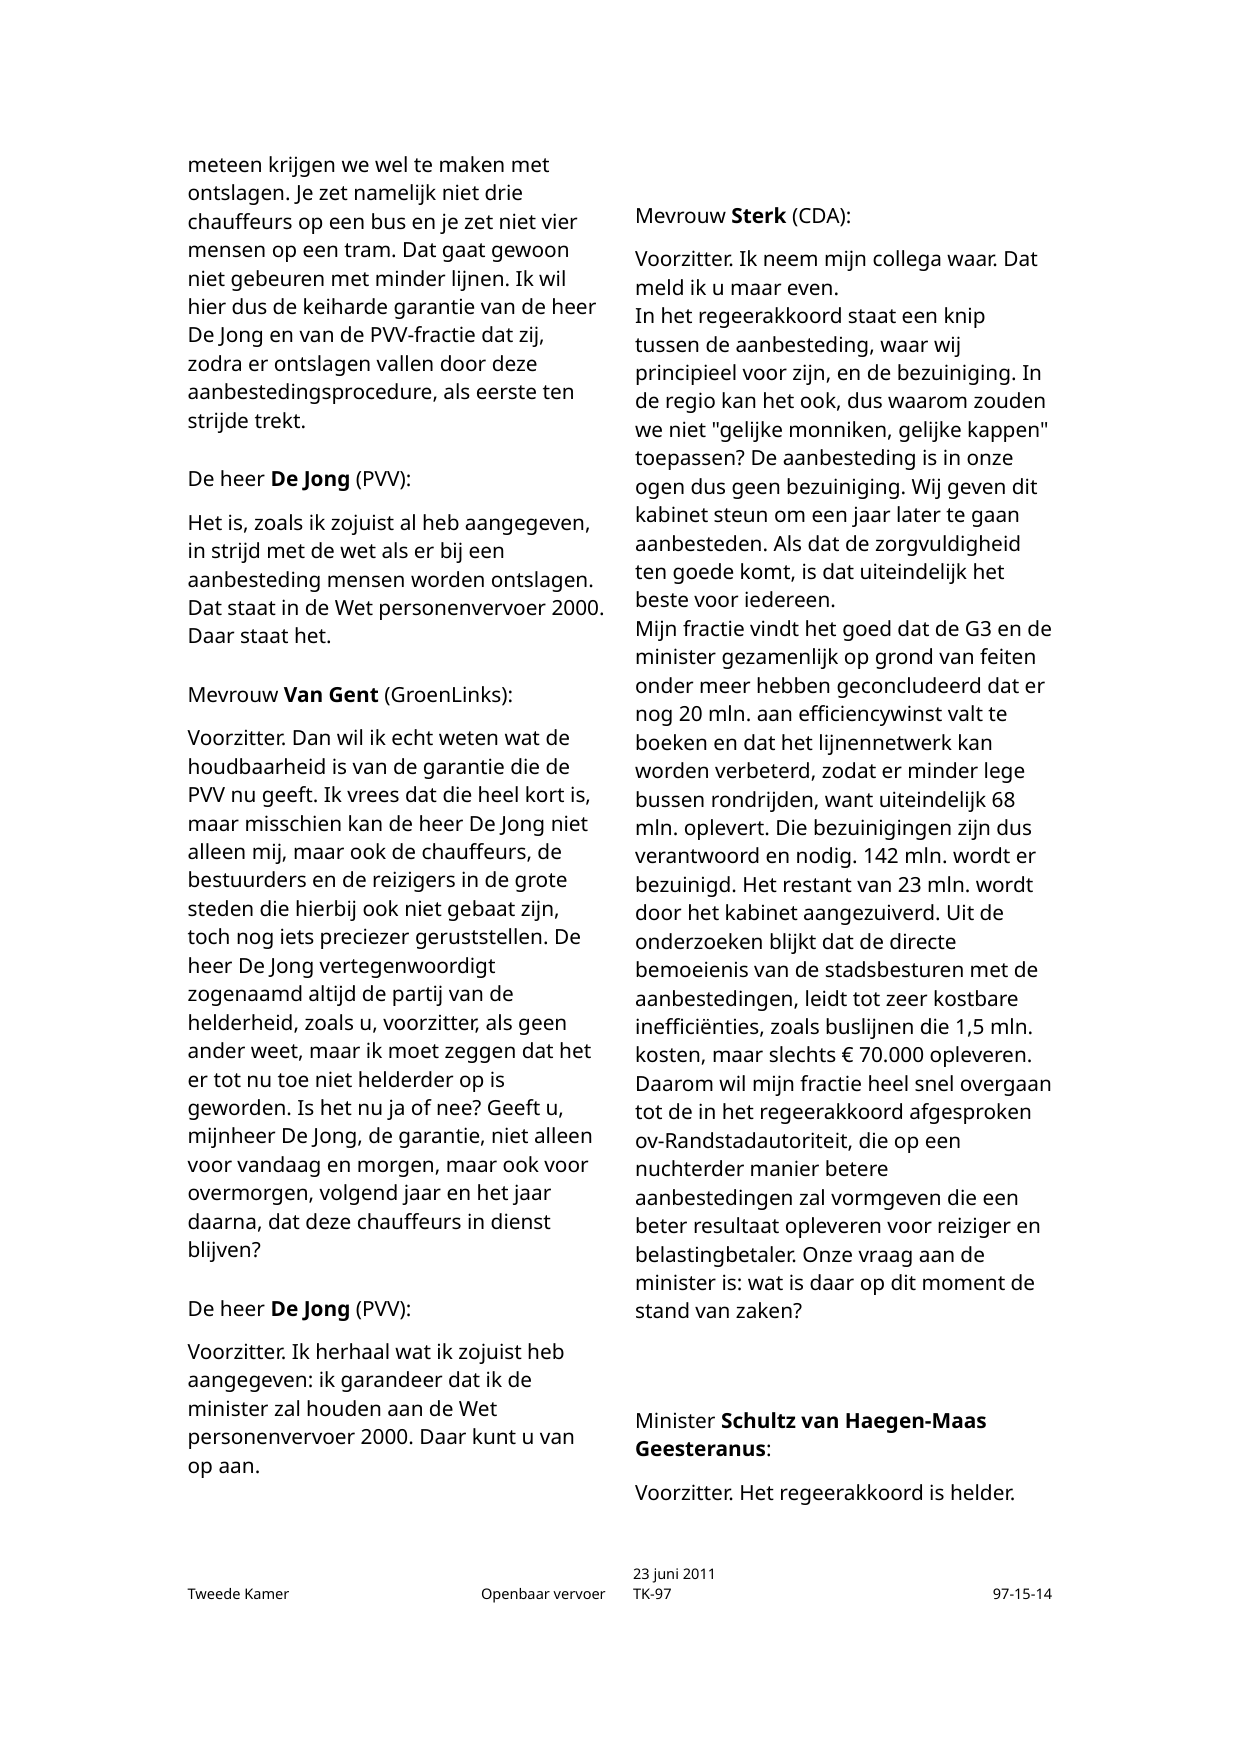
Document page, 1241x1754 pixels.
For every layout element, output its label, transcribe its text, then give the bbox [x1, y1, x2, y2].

text meteen krijgen we wel te maken met ontslagen. Je zet namelijk niet drie chauffeurs op een bus en je zet niet vier mensen op een tram. Dat gaat gewoon niet gebeuren met minder lijnen. Ik wil hier dus de keiharde garantie van de heer De Jong en van de PVV-fractie dat zij, zodra er ontslagen vallen door deze aanbestedingsprocedure, als eerste ten strijde trekt. [187, 150, 605, 434]
text Voorzitter. Ik herhaal wat ik zojuist heb aangegeven: ik garandeer dat ik de minister zal houden aan de Wet personenvervoer 2000. Daar kunt u van op aan. [187, 1337, 605, 1479]
text De heer De Jong (PVV): [187, 1294, 605, 1322]
text Het is, zoals ik zojuist al heb aangegeven, in strijd met de wet als er bij een aanbesteding mensen worden ontslagen. Dat staat in de Wet personenvervoer 2000. Daar staat het. [187, 508, 605, 650]
text Mijn fractie vindt het goed dat de G3 en de minister gezamenlijk op grond van feiten onder meer hebben geconcludeerd dat er nog 20 mln. aan efficiencywinst valt te boeken en dat het lijnennetwerk kan worden verbeterd, zodat er minder lege bussen rondrijden, want uiteindelijk 68 mln. oplevert. Die bezuinigingen zijn dus verantwoord en nodig. 142 mln. wordt er bezuinigd. Het restant van 23 mln. wordt door het kabinet aangezuiverd. Uit de onderzoeken blijkt dat de directe bemoeienis van de stadsbesturen met de aanbestedingen, leidt tot zeer kostbare inefficiënties, zoals buslijnen die 1,5 mln. kosten, maar slechts € 70.000 opleveren. Daarom wil mijn fractie heel snel overgaan tot de in het regeerakkoord afgesproken ov-Randstadautoriteit, die op een nuchterder manier betere aanbestedingen zal vormgeven die een beter resultaat opleveren voor reiziger en belastingbetaler. Onze vraag aan de minister is: wat is daar op dit moment de stand van zaken? [635, 614, 1053, 1325]
text  [635, 150, 1053, 178]
text  [635, 1355, 1053, 1383]
text Voorzitter. Dan wil ik echt weten wat de houdbaarheid is van de garantie die de PVV nu geeft. Ik vrees dat die heel kort is, maar misschien kan de heer De Jong niet alleen mij, maar ook de chauffeurs, de bestuurders en de reizigers in de grote steden die hierbij ook niet gebaat zijn, toch nog iets preciezer geruststellen. De heer De Jong vertegenwoordigt zogenaamd altijd de partij van de helderheid, zoals u, voorzitter, als geen ander weet, maar ik moet zeggen dat het er tot nu toe niet helderder op is geworden. Is het nu ja of nee? Geeft u, mijnheer De Jong, de garantie, niet alleen voor vandaag en morgen, maar ook voor overmorgen, volgend jaar en het jaar daarna, dat deze chauffeurs in dienst blijven? [187, 723, 605, 1264]
text De heer De Jong (PVV): [187, 464, 605, 493]
text Voorzitter. Het regeerakkoord is helder. [635, 1478, 1053, 1506]
text Mevrouw Sterk (CDA): [635, 201, 1053, 229]
text Minister Schultz van Haegen-Maas Geesteranus: [635, 1406, 1053, 1463]
text In het regeerakkoord staat een knip tussen de aanbesteding, waar wij principieel voor zijn, en de bezuiniging. In de regio kan het ook, dus waarom zouden we niet "gelijke monniken, gelijke kappen" toepassen? De aanbesteding is in onze ogen dus geen bezuiniging. Wij geven dit kabinet steun om een jaar later te gaan aanbesteden. Als dat de zorgvuldigheid ten goede komt, is dat uiteindelijk het beste voor iedereen. [635, 301, 1053, 614]
text Voorzitter. Ik neem mijn collega waar. Dat meld ik u maar even. [635, 244, 1053, 301]
text Mevrouw Van Gent (GroenLinks): [187, 680, 605, 708]
